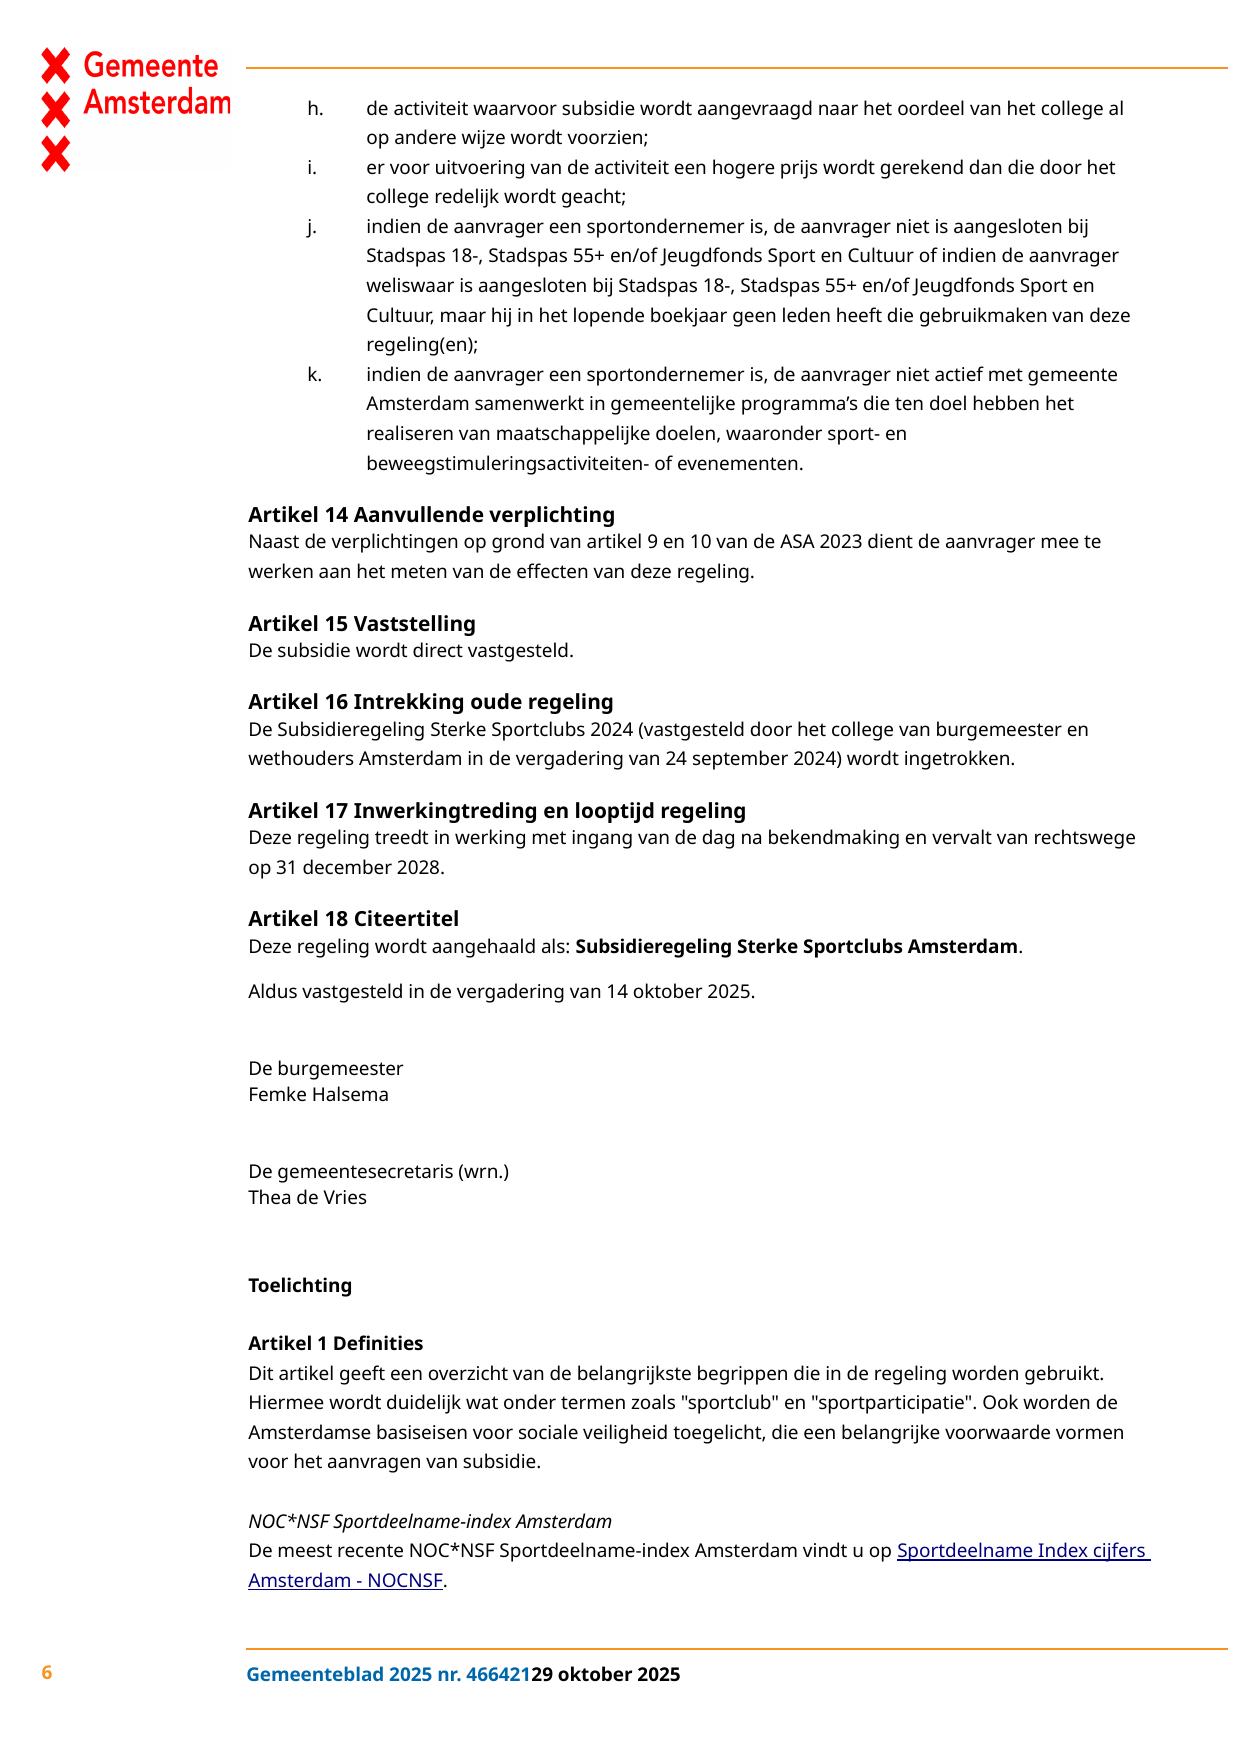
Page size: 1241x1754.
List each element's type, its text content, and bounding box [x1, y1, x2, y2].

text Artikel 16 Intrekking oude regeling [248, 687, 1152, 716]
text Toelichting [248, 1261, 1152, 1301]
text Femke Halsema [248, 1081, 1152, 1107]
text Artikel 18 Citeertitel [248, 904, 1152, 933]
text Dit artikel geeft een overzicht van de belangrijkste begrippen die in de regeling worden gebruikt. Hiermee wordt duidelijk wat onder termen zoals "sportclub" en "sportparticipatie". Ook worden de Amsterdamse basiseisen voor sociale veiligheid toegelicht, die een belangrijke voorwaarde vormen voor het aanvragen van subsidie. [248, 1360, 1152, 1474]
text Deze regeling wordt aangehaald als: Subsidieregeling Sterke Sportclubs Amsterdam. [248, 933, 1152, 958]
text De Subsidieregeling Sterke Sportclubs 2024 (vastgesteld door het college van burgemeester en wethouders Amsterdam in de vergadering van 24 september 2024) wordt ingetrokken. [248, 716, 1152, 771]
text De subsidie wordt direct vastgesteld. [248, 637, 1152, 663]
list indien de aanvrager een sportondernemer is, de aanvrager niet is aangesloten bij Stadspas 18-, Stadspas 55+ en/of Jeugdfonds Sport en Cultuur of indien de aanvrager weliswaar is aangesloten bij Stadspas 18-, Stadspas 55+ en/of Jeugdfonds Sport en Cultuur, maar hij in het lopende boekjaar geen leden heeft die gebruikmaken van deze regeling(en); [307, 213, 1152, 357]
text Naast de verplichtingen op grond van artikel 9 en 10 van de ASA 2023 dient de aanvrager mee te werken aan het meten van de effecten van deze regeling. [248, 529, 1152, 584]
text Thea de Vries [248, 1184, 1152, 1210]
text De meest recente NOC*NSF Sportdeelname-index Amsterdam vindt u op Sportdeelname Index cijfers Amsterdam - NOCNSF. [248, 1537, 1152, 1593]
list er voor uitvoering van de activiteit een hogere prijs wordt gerekend dan die door het college redelijk wordt geacht; [307, 154, 1152, 209]
text Artikel 1 Definities [248, 1330, 1152, 1356]
text De burgemeester [248, 1056, 1152, 1081]
text De gemeentesecretaris (wrn.) [248, 1158, 1152, 1184]
picture [41, 47, 231, 172]
list indien de aanvrager een sportondernemer is, de aanvrager niet actief met gemeente Amsterdam samenwerkt in gemeentelijke programma’s die ten doel hebben het realiseren van maatschappelijke doelen, waaronder sport- en beweegstimuleringsactiviteiten- of evenementen. [307, 361, 1152, 476]
text Artikel 14 Aanvullende verplichting [248, 500, 1152, 529]
text Artikel 17 Inwerkingtreding en looptijd regeling [248, 796, 1152, 824]
text NOC*NSF Sportdeelname-index Amsterdam [248, 1508, 1152, 1533]
list de activiteit waarvoor subsidie wordt aangevraagd naar het oordeel van het college al op andere wijze wordt voorzien; [307, 95, 1152, 150]
text Aldus vastgesteld in de vergadering van 14 oktober 2025. [248, 978, 1152, 1004]
text Deze regeling treedt in werking met ingang van de dag na bekendmaking en vervalt van rechtswege op 31 december 2028. [248, 824, 1152, 880]
text Artikel 15 Vaststelling [248, 609, 1152, 637]
